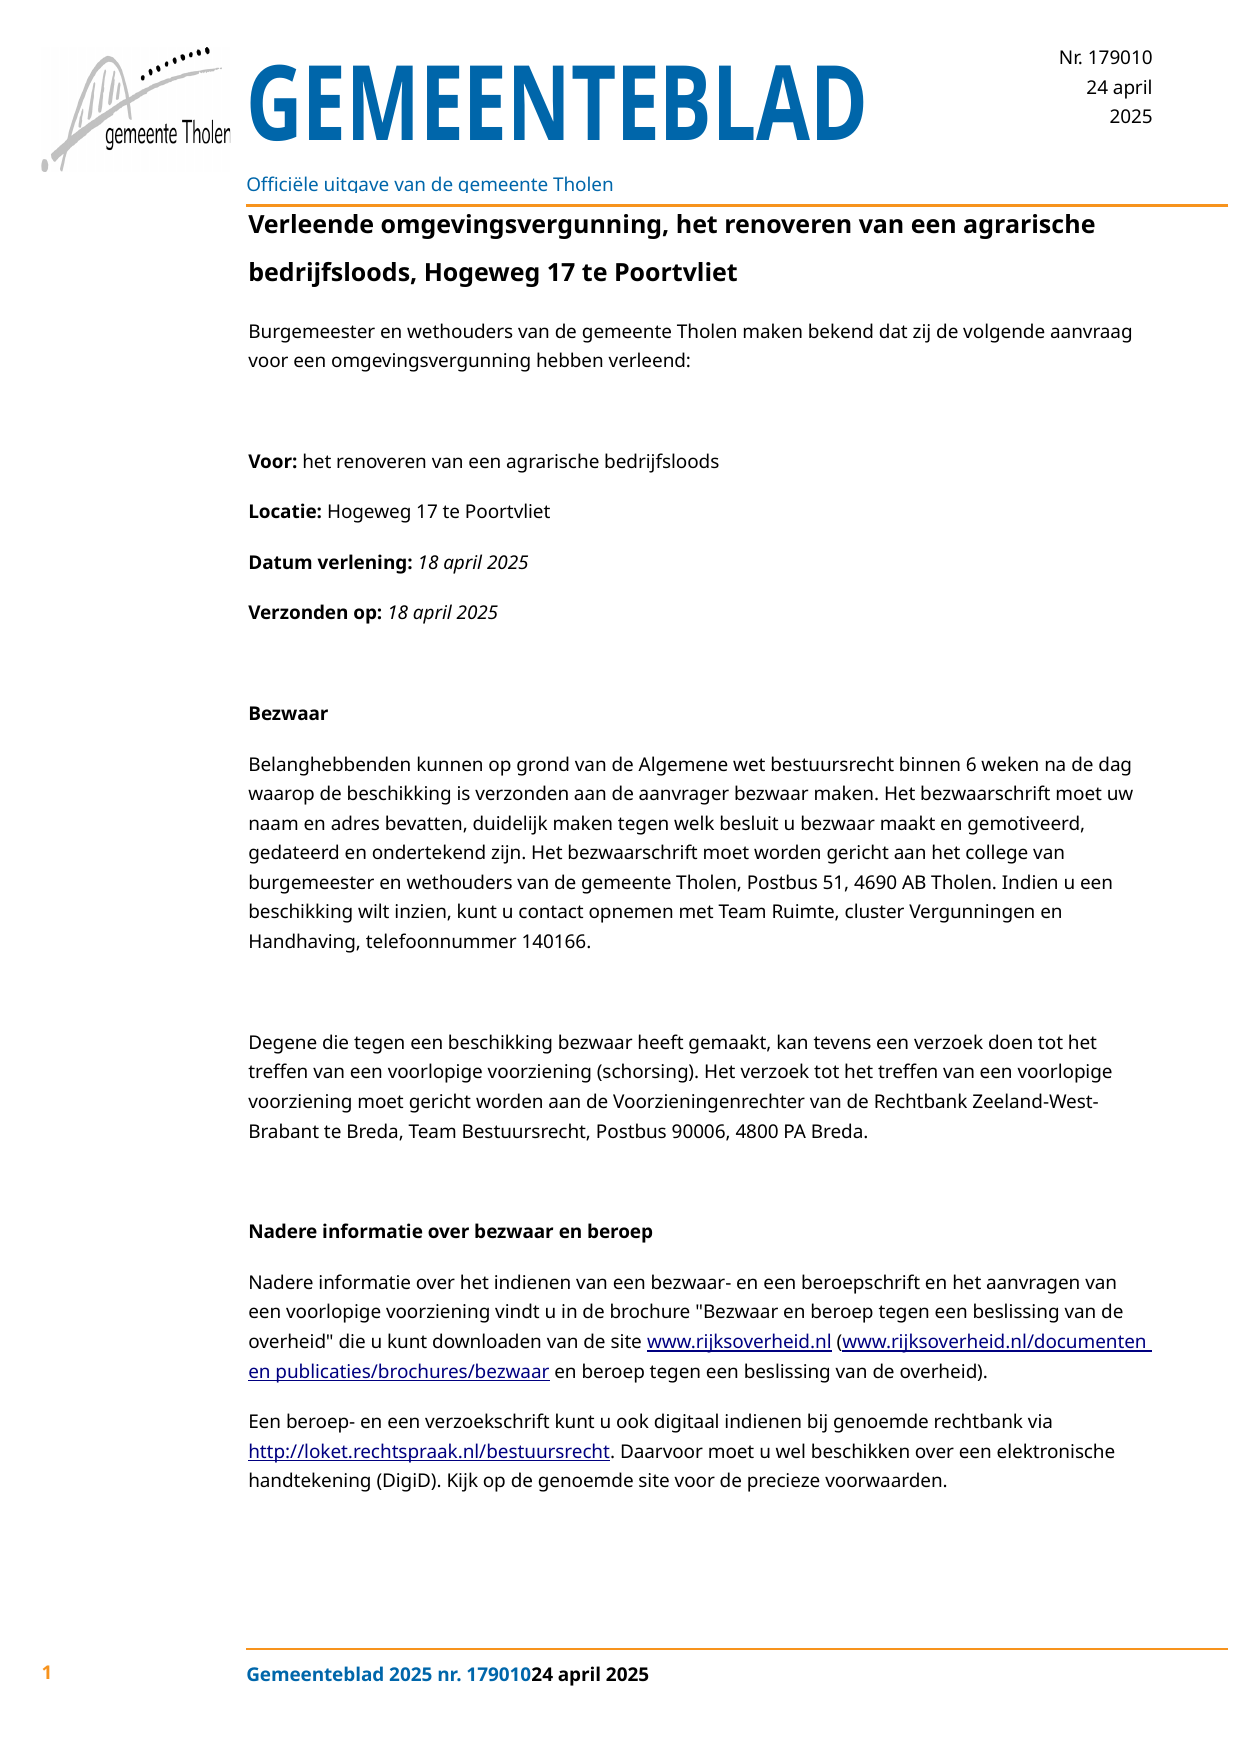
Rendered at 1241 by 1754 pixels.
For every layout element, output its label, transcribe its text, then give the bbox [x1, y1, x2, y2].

text Een beroep- en een verzoekschrift kunt u ook digitaal indienen bij genoemde rechtbank via http://loket.rechtspraak.nl/bestuursrecht. Daarvoor moet u wel beschikken over een elektronische handtekening (DigiD). Kijk op de genoemde site voor de precieze voorwaarden. [248, 1408, 1152, 1493]
picture [41, 47, 231, 172]
text Voor: het renoveren van een agrarische bedrijfsloods [248, 448, 1152, 474]
text Verleende omgevingsvergunning, het renoveren van een agrarische bedrijfsloods, Hogeweg 17 te Poortvliet [248, 207, 1152, 288]
text Verzonden op: 18 april 2025 [248, 599, 1152, 625]
text Nadere informatie over het indienen van een bezwaar- en een beroepschrift en het aanvragen van een voorlopige voorziening vindt u in de brochure "Bezwaar en beroep tegen een beslissing van de overheid" die u kunt downloaden van de site www.rijksoverheid.nl (www.rijksoverheid.nl/documenten en publicaties/brochures/bezwaar en beroep tegen een beslissing van de overheid). [248, 1269, 1152, 1384]
text Nadere informatie over bezwaar en beroep [248, 1219, 1152, 1244]
text Degene die tegen een beschikking bezwaar heeft gemaakt, kan tevens een verzoek doen tot het treffen van een voorlopige voorziening (schorsing). Het verzoek tot het treffen van een voorlopige voorziening moet gericht worden aan de Voorzieningenrechter van de Rechtbank Zeeland-West-Brabant te Breda, Team Bestuursrecht, Postbus 90006, 4800 PA Breda. [248, 1029, 1152, 1144]
text Bezwaar [248, 700, 1152, 726]
text Burgemeester en wethouders van de gemeente Tholen maken bekend dat zij de volgende aanvraag voor een omgevingsvergunning hebben verleend: [248, 318, 1152, 373]
text Locatie: Hogeweg 17 te Poortvliet [248, 499, 1152, 524]
text Datum verlening: 18 april 2025 [248, 549, 1152, 575]
text Belanghebbenden kunnen op grond van de Algemene wet bestuursrecht binnen 6 weken na de dag waarop de beschikking is verzonden aan de aanvrager bezwaar maken. Het bezwaarschrift moet uw naam en adres bevatten, duidelijk maken tegen welk besluit u bezwaar maakt en gemotiveerd, gedateerd en ondertekend zijn. Het bezwaarschrift moet worden gericht aan het college van burgemeester en wethouders van de gemeente Tholen, Postbus 51, 4690 AB Tholen. Indien u een beschikking wilt inzien, kunt u contact opnemen met Team Ruimte, cluster Vergunningen en Handhaving, telefoonnummer 140166. [248, 751, 1152, 954]
